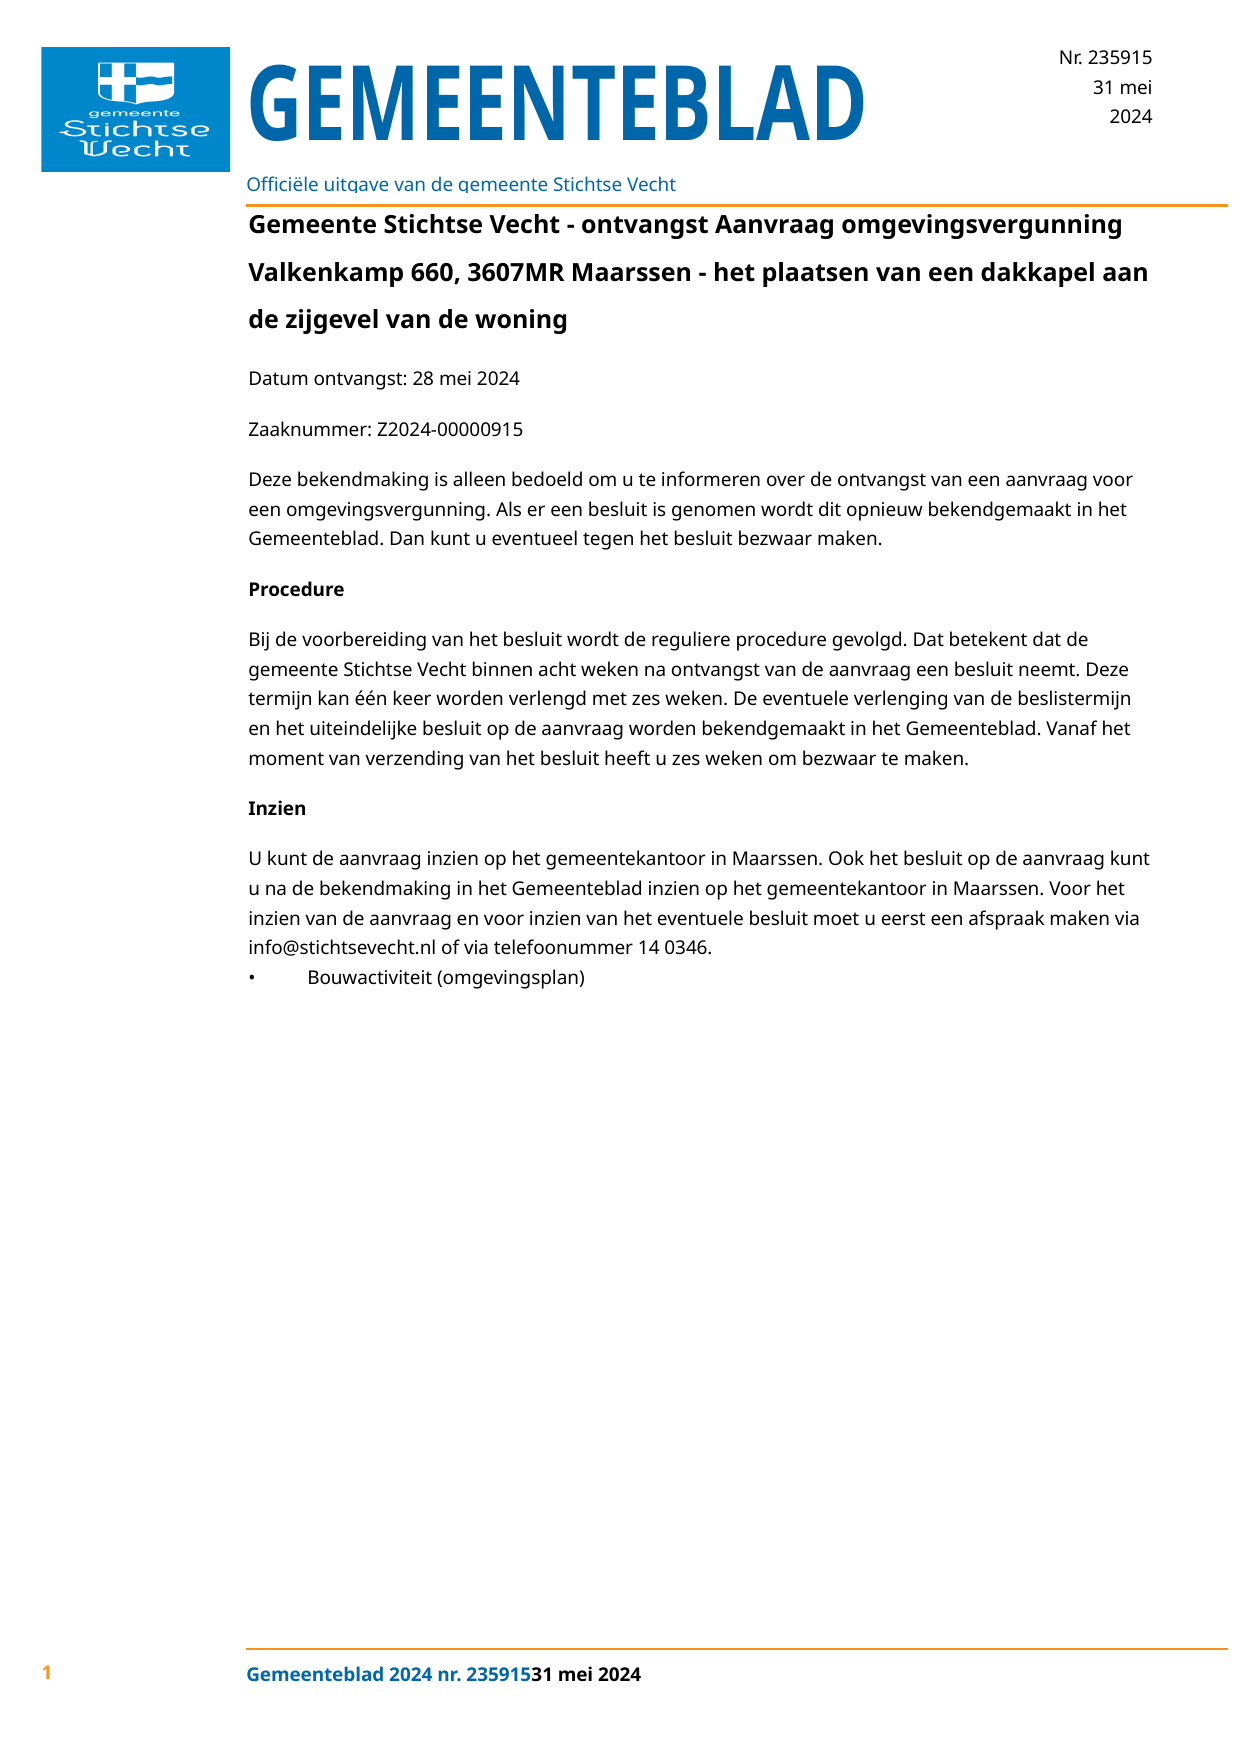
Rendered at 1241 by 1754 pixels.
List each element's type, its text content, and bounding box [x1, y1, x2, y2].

text Deze bekendmaking is alleen bedoeld om u te informeren over de ontvangst van een aanvraag voor een omgevingsvergunning. Als er een besluit is genomen wordt dit opnieuw bekendgemaakt in het Gemeenteblad. Dan kunt u eventueel tegen het besluit bezwaar maken. [248, 466, 1152, 551]
text Bij de voorbereiding van het besluit wordt de reguliere procedure gevolgd. Dat betekent dat de gemeente Stichtse Vecht binnen acht weken na ontvangst van de aanvraag een besluit neemt. Deze termijn kan één keer worden verlengd met zes weken. De eventuele verlenging van de beslistermijn en het uiteindelijke besluit op de aanvraag worden bekendgemaakt in het Gemeenteblad. Vanaf het moment van verzending van het besluit heeft u zes weken om bezwaar te maken. [248, 626, 1152, 770]
list Bouwactiviteit (omgevingsplan) [248, 964, 1152, 989]
picture [99, 63, 135, 101]
text Procedure [248, 576, 1152, 602]
text Gemeente Stichtse Vecht - ontvangst Aanvraag omgevingsvergunning Valkenkamp 660, 3607MR Maarssen - het plaatsen van een dakkapel aan de zijgevel van de woning [248, 207, 1152, 336]
text U kunt de aanvraag inzien op het gemeentekantoor in Maarssen. Ook het besluit op de aanvraag kunt u na de bekendmaking in het Gemeenteblad inzien op het gemeentekantoor in Maarssen. Voor het inzien van de aanvraag en voor inzien van het eventuele besluit moet u eerst een afspraak maken via info@stichtsevecht.nl of via telefoonummer 14 0346. [248, 846, 1152, 960]
text Zaaknummer: Z2024-00000915 [248, 416, 1152, 442]
text Inzien [248, 795, 1152, 821]
picture [137, 63, 174, 103]
text Datum ontvangst: 28 mei 2024 [248, 366, 1152, 391]
